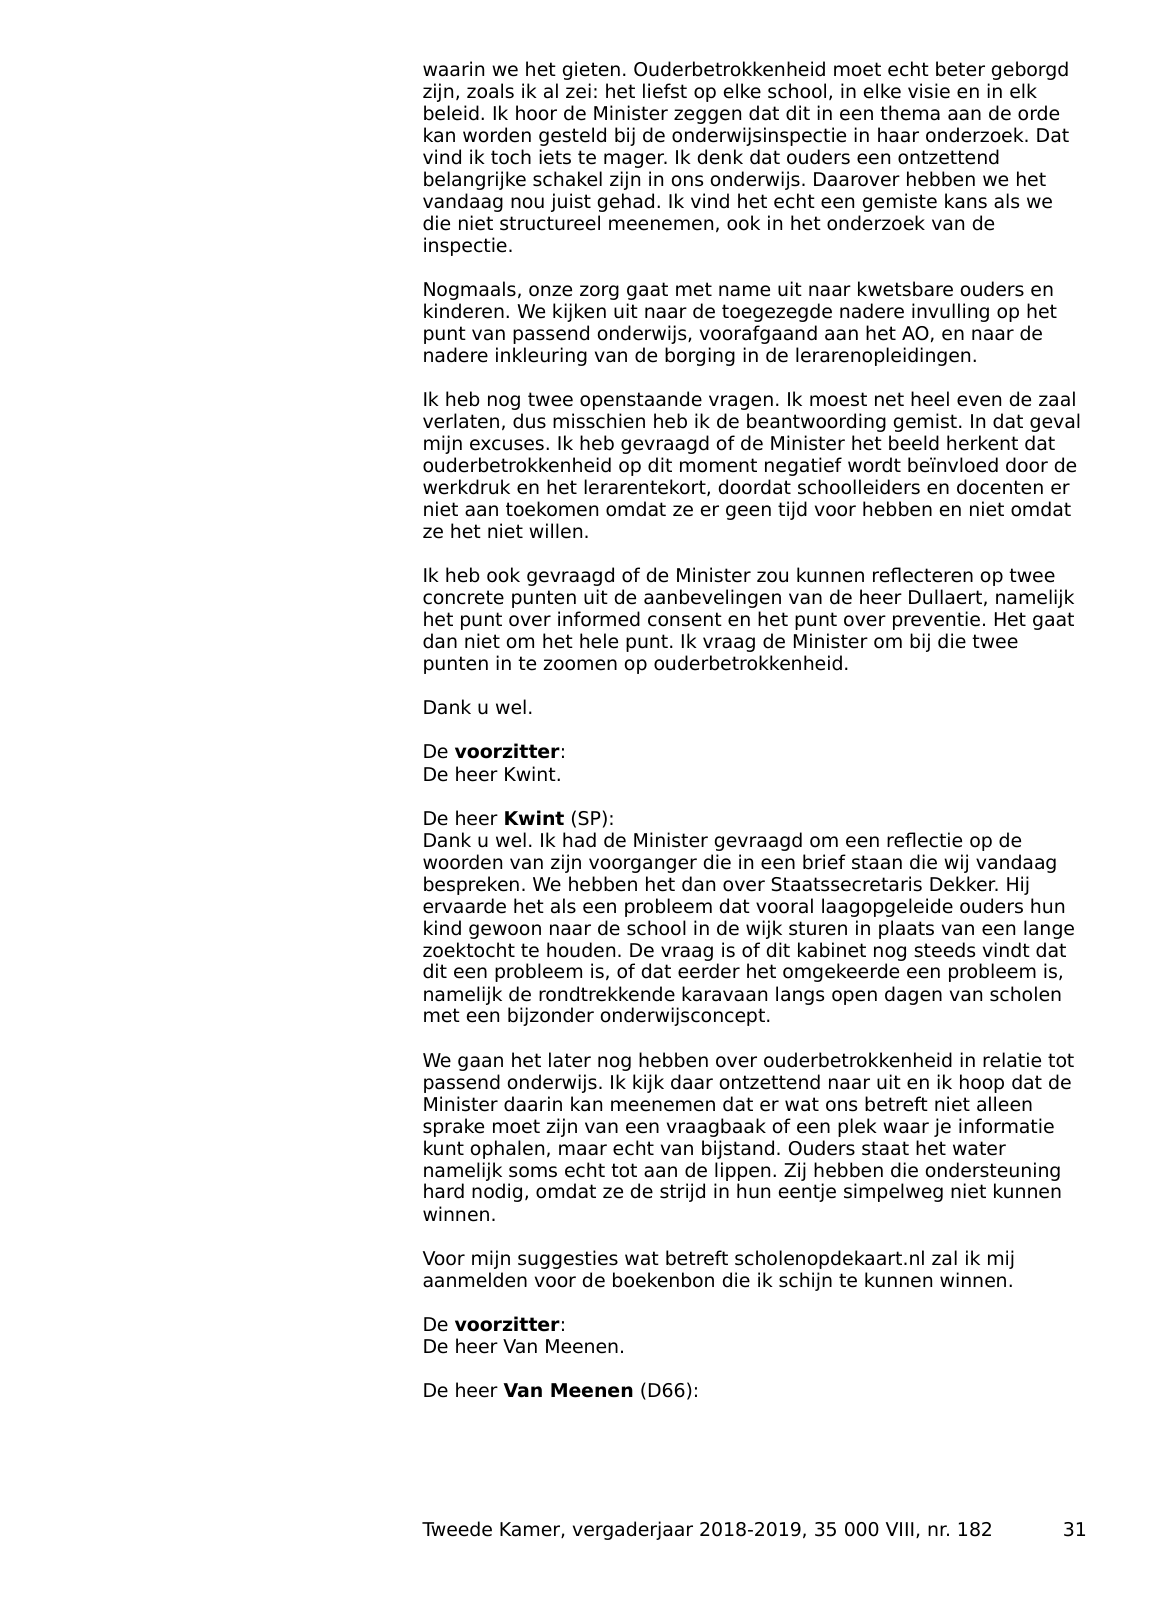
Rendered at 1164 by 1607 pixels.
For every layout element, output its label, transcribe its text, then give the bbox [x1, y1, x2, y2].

text Ik heb nog twee openstaande vragen. Ik moest net heel even de zaal verlaten, dus misschien heb ik de beantwoording gemist. In dat geval mijn excuses. Ik heb gevraagd of de Minister het beeld herkent dat ouderbetrokkenheid op dit moment negatief wordt beïnvloed door de werkdruk en het lerarentekort, doordat schoolleiders en docenten er niet aan toekomen omdat ze er geen tijd voor hebben en niet omdat ze het niet willen. [422, 389, 1087, 543]
text De voorzitter: [422, 1314, 1087, 1336]
text De heer Kwint (SP): [422, 808, 1087, 829]
text Dank u wel. Ik had de Minister gevraagd om een reflectie op de woorden van zijn voorganger die in een brief staan die wij vandaag bespreken. We hebben het dan over Staatssecretaris Dekker. Hij ervaarde het als een probleem dat vooral laagopgeleide ouders hun kind gewoon naar de school in de wijk sturen in plaats van een lange zoektocht te houden. De vraag is of dit kabinet nog steeds vindt dat dit een probleem is, of dat eerder het omgekeerde een probleem is, namelijk de rondtrekkende karavaan langs open dagen van scholen met een bijzonder onderwijsconcept. [422, 829, 1087, 1027]
text De voorzitter: [422, 741, 1087, 763]
text We gaan het later nog hebben over ouderbetrokkenheid in relatie tot passend onderwijs. Ik kijk daar ontzettend naar uit en ik hoop dat de Minister daarin kan meenemen dat er wat ons betreft niet alleen sprake moet zijn van een vraagbaak of een plek waar je informatie kunt ophalen, maar echt van bijstand. Ouders staat het water namelijk soms echt tot aan de lippen. Zij hebben die ondersteuning hard nodig, omdat ze de strijd in hun eentje simpelweg niet kunnen winnen. [422, 1049, 1087, 1225]
text Voor mijn suggesties wat betreft scholenopdekaart.nl zal ik mij aanmelden voor de boekenbon die ik schijn te kunnen winnen. [422, 1248, 1087, 1292]
text Ik heb ook gevraagd of de Minister zou kunnen reflecteren op twee concrete punten uit de aanbevelingen van de heer Dullaert, namelijk het punt over informed consent en het punt over preventie. Het gaat dan niet om het hele punt. Ik vraag de Minister om bij die twee punten in te zoomen op ouderbetrokkenheid. [422, 565, 1087, 675]
text Nogmaals, onze zorg gaat met name uit naar kwetsbare ouders en kinderen. We kijken uit naar de toegezegde nadere invulling op het punt van passend onderwijs, voorafgaand aan het AO, en naar de nadere inkleuring van de borging in de lerarenopleidingen. [422, 279, 1087, 367]
text De heer Van Meenen (D66): [422, 1380, 1087, 1402]
text waarin we het gieten. Ouderbetrokkenheid moet echt beter geborgd zijn, zoals ik al zei: het liefst op elke school, in elke visie en in elk beleid. Ik hoor de Minister zeggen dat dit in een thema aan de orde kan worden gesteld bij de onderwijsinspectie in haar onderzoek. Dat vind ik toch iets te mager. Ik denk dat ouders een ontzettend belangrijke schakel zijn in ons onderwijs. Daarover hebben we het vandaag nou juist gehad. Ik vind het echt een gemiste kans als we die niet structureel meenemen, ook in het onderzoek van de inspectie. [422, 59, 1087, 257]
text De heer Kwint. [422, 763, 1087, 785]
text De heer Van Meenen. [422, 1336, 1087, 1358]
text Dank u wel. [422, 697, 1087, 719]
